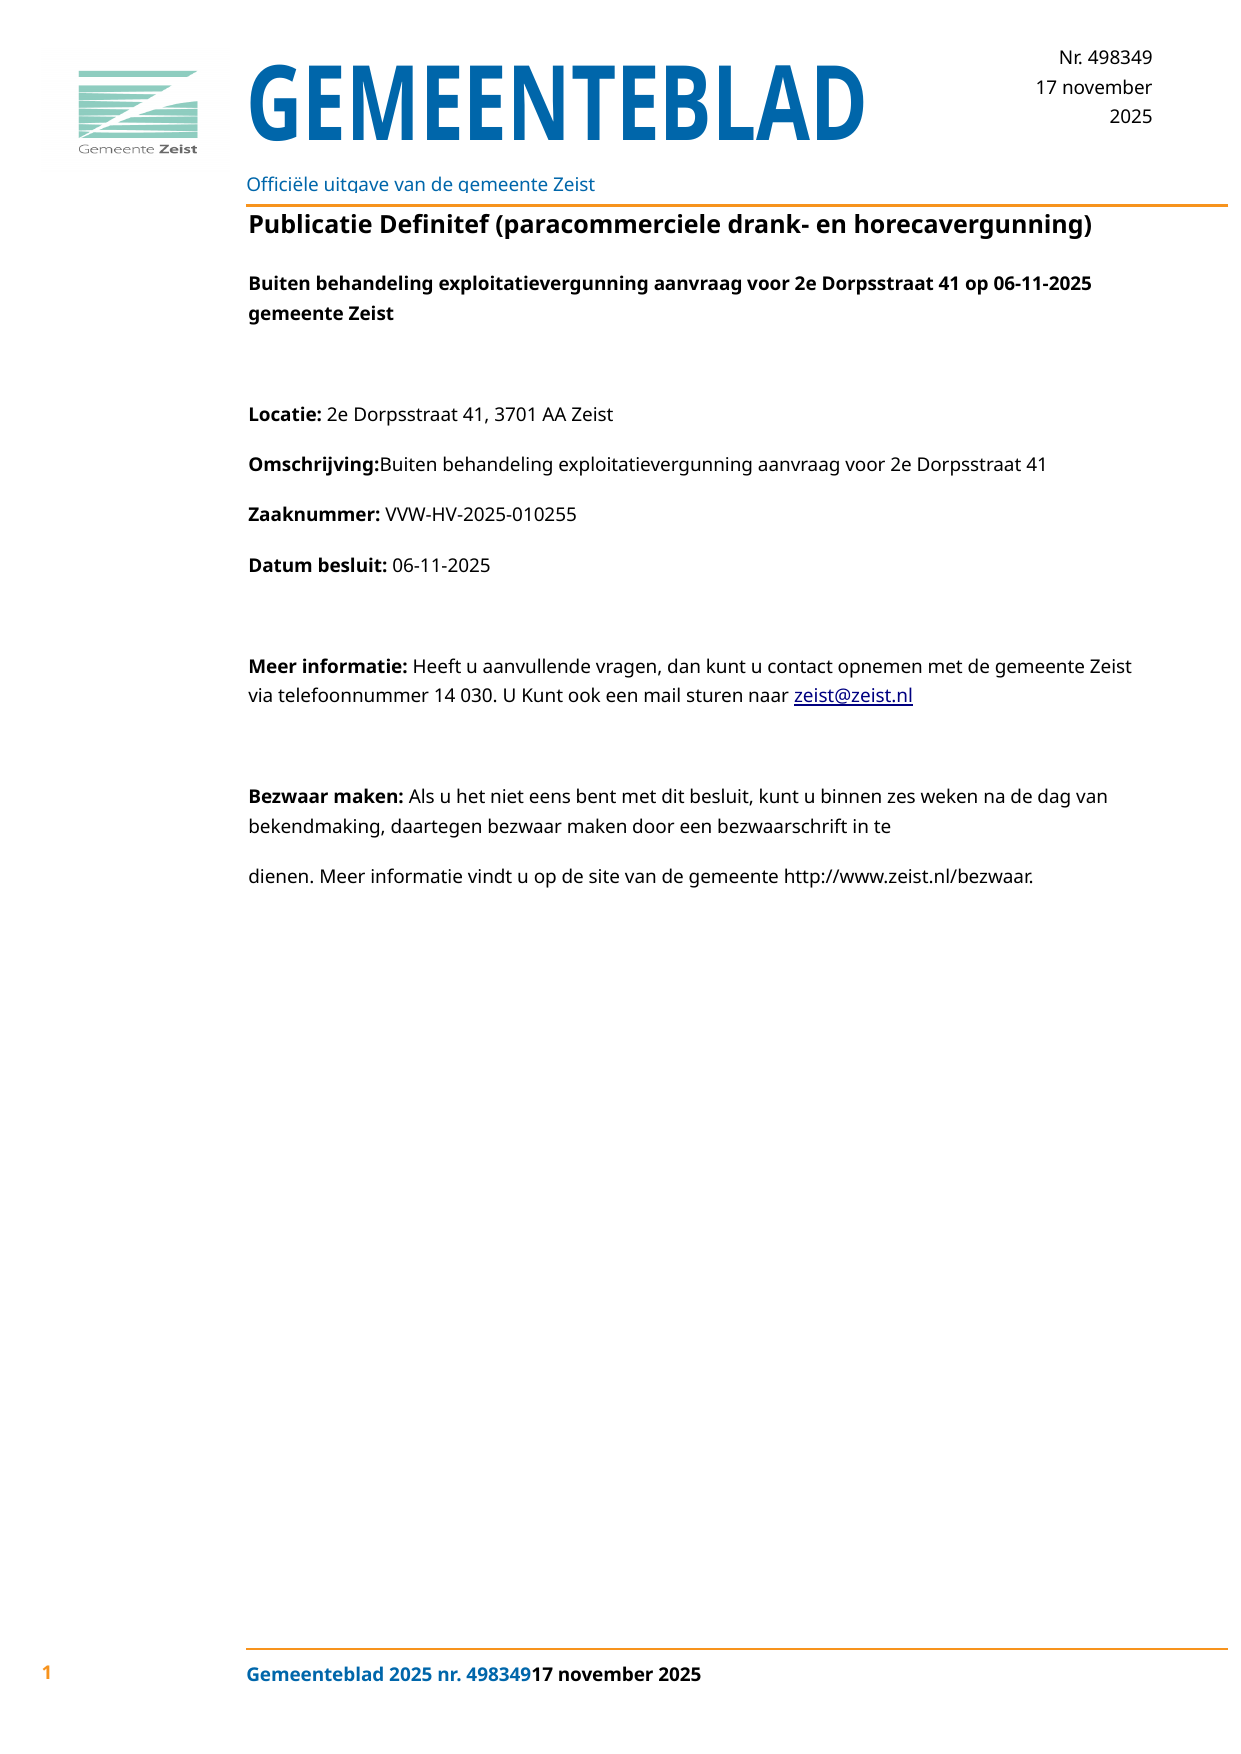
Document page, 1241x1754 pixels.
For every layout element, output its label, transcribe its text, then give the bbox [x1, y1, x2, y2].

text Publicatie Definitef (paracommerciele drank- en horecavergunning) [248, 207, 1152, 241]
text Bezwaar maken: Als u het niet eens bent met dit besluit, kunt u binnen zes weken na de dag van bekendmaking, daartegen bezwaar maken door een bezwaarschrift in te [248, 783, 1152, 838]
text Omschrijving:Buiten behandeling exploitatievergunning aanvraag voor 2e Dorpsstraat 41 [248, 451, 1152, 477]
text Meer informatie: Heeft u aanvullende vragen, dan kunt u contact opnemen met de gemeente Zeist via telefoonnummer 14 030. U Kunt ook een mail sturen naar zeist@zeist.nl [248, 653, 1152, 708]
picture [41, 47, 231, 172]
text Datum besluit: 06-11-2025 [248, 552, 1152, 578]
text Buiten behandeling exploitatievergunning aanvraag voor 2e Dorpsstraat 41 op 06-11-2025 gemeente Zeist [248, 270, 1152, 326]
text dienen. Meer informatie vindt u op de site van de gemeente http://www.zeist.nl/bezwaar. [248, 863, 1152, 889]
text Locatie: 2e Dorpsstraat 41, 3701 AA Zeist [248, 401, 1152, 426]
text Zaaknummer: VVW-HV-2025-010255 [248, 502, 1152, 527]
